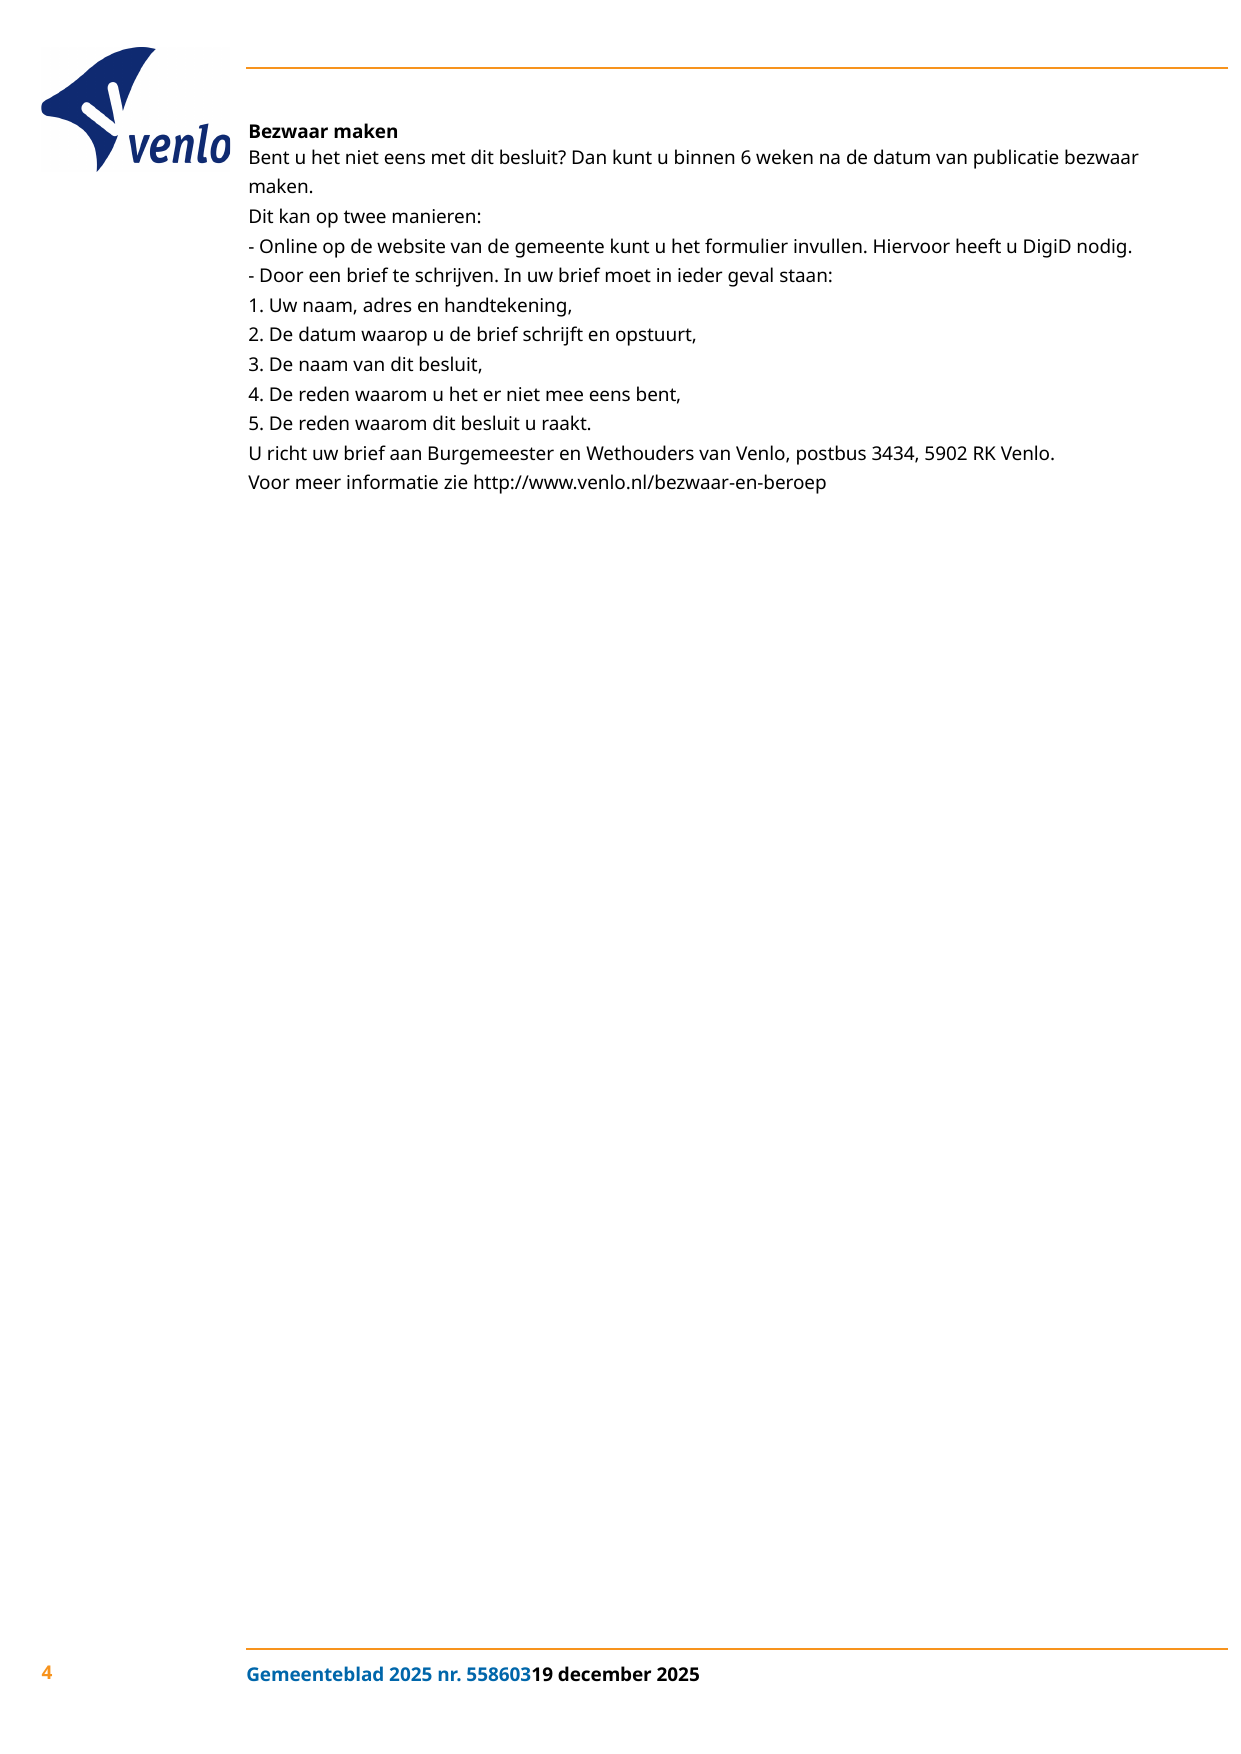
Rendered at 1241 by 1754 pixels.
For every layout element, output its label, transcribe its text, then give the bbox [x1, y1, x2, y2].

text 3. De naam van dit besluit, [248, 351, 1152, 377]
text 4. De reden waarom u het er niet mee eens bent, [248, 381, 1152, 407]
text 2. De datum waarop u de brief schrijft en opstuurt, [248, 322, 1152, 347]
text Dit kan op twee manieren: [248, 203, 1152, 229]
picture [41, 47, 231, 172]
text 5. De reden waarom dit besluit u raakt. [248, 410, 1152, 436]
text Voor meer informatie zie http://www.venlo.nl/bezwaar-en-beroep [248, 469, 1152, 495]
text 1. Uw naam, adres en handtekening, [248, 292, 1152, 318]
text Bezwaar maken [248, 116, 1152, 144]
text U richt uw brief aan Burgemeester en Wethouders van Venlo, postbus 3434, 5902 RK Venlo. [248, 440, 1152, 466]
text Bent u het niet eens met dit besluit? Dan kunt u binnen 6 weken na de datum van publicatie bezwaar maken. [248, 144, 1152, 199]
text - Door een brief te schrijven. In uw brief moet in ieder geval staan: [248, 262, 1152, 288]
text - Online op de website van de gemeente kunt u het formulier invullen. Hiervoor heeft u DigiD nodig. [248, 233, 1152, 259]
